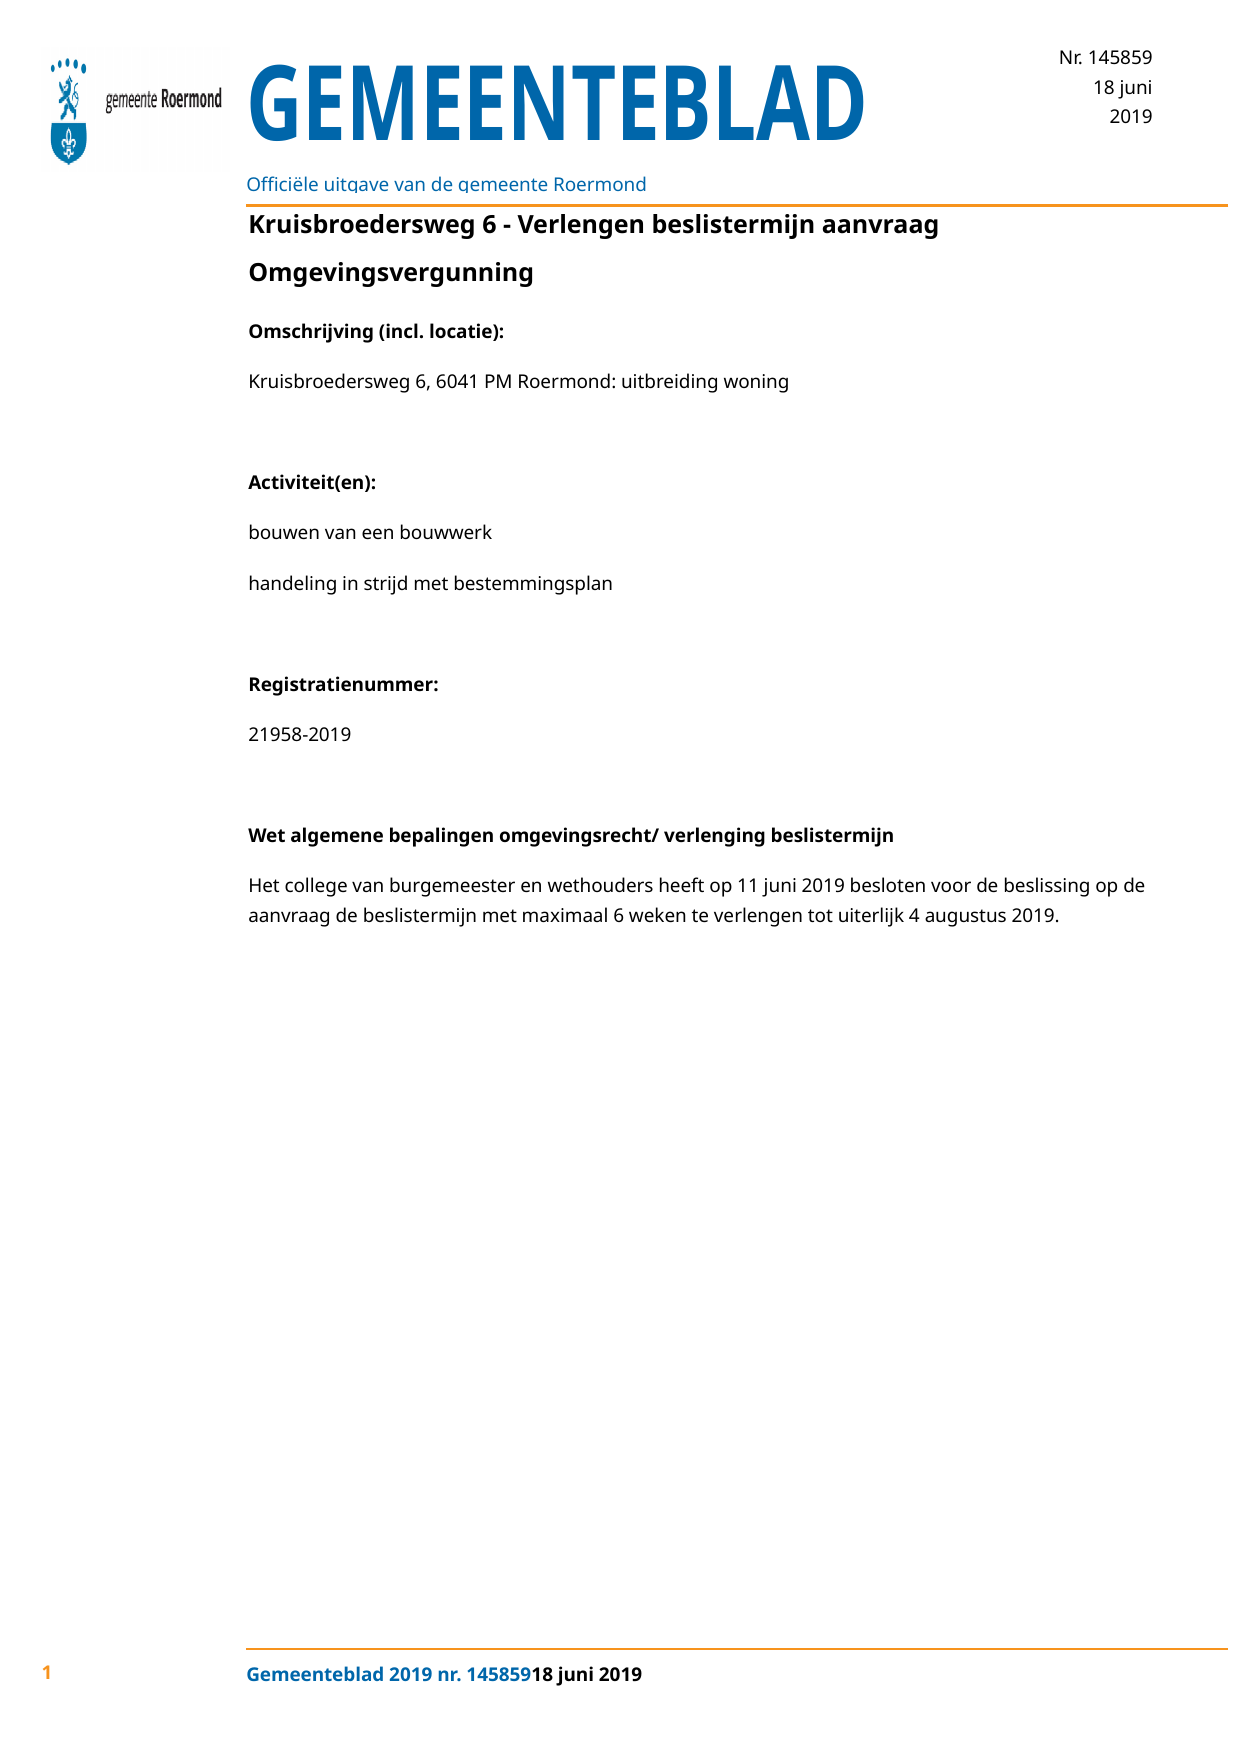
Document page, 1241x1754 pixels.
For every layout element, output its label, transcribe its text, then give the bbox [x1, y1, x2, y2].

text Kruisbroedersweg 6 - Verlengen beslistermijn aanvraag Omgevingsvergunning [248, 207, 1152, 288]
text handeling in strijd met bestemmingsplan [248, 570, 1152, 596]
text Wet algemene bepalingen omgevingsrecht/ verlenging beslistermijn [248, 822, 1152, 848]
text Activiteit(en): [248, 469, 1152, 495]
text Registratienummer: [248, 671, 1152, 697]
text Kruisbroedersweg 6, 6041 PM Roermond: uitbreiding woning [248, 368, 1152, 394]
text bouwen van een bouwwerk [248, 519, 1152, 545]
text Het college van burgemeester en wethouders heeft op 11 juni 2019 besloten voor de beslissing op de aanvraag de beslistermijn met maximaal 6 weken te verlengen tot uiterlijk 4 augustus 2019. [248, 872, 1152, 928]
text Omschrijving (incl. locatie): [248, 318, 1152, 344]
picture [41, 47, 231, 172]
text 21958-2019 [248, 721, 1152, 747]
